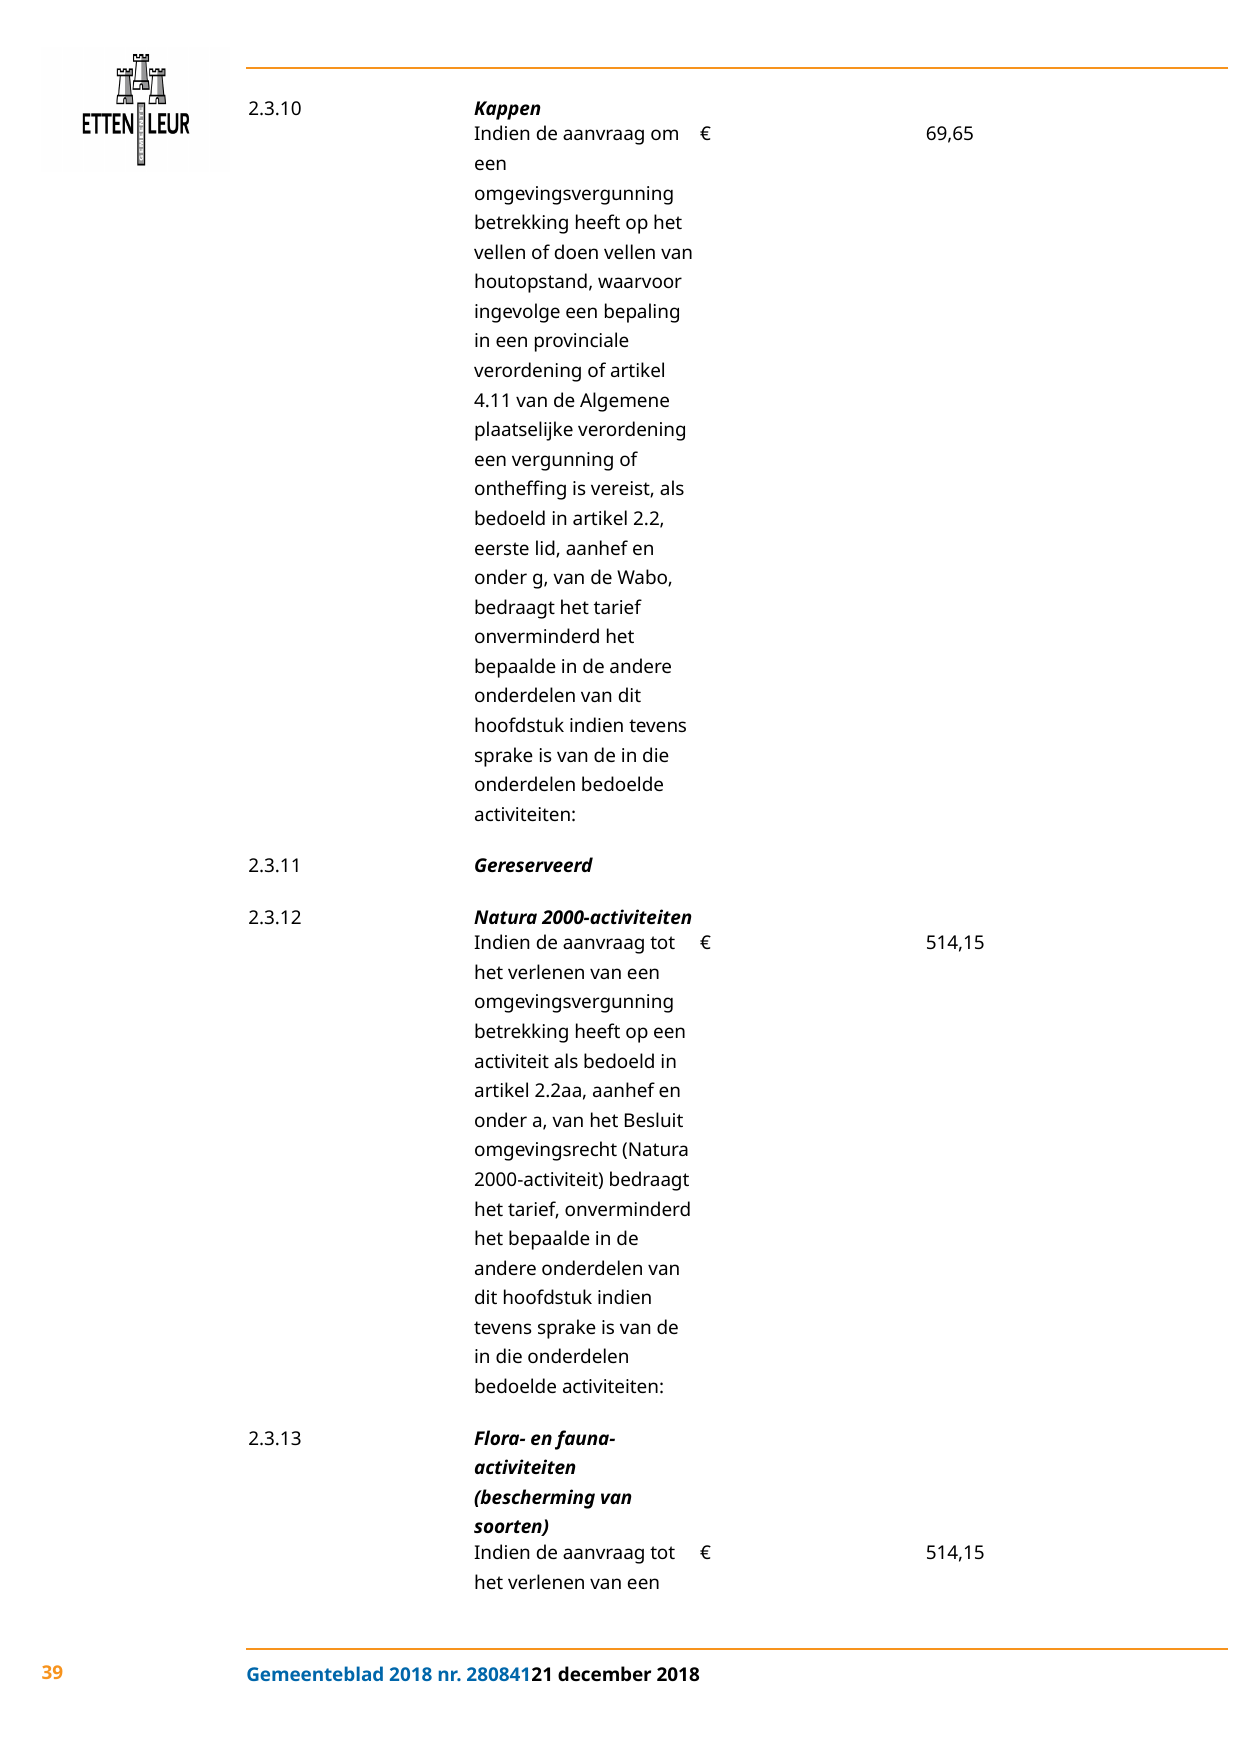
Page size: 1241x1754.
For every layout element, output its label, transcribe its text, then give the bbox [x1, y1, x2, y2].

table_cell 514,15 [926, 1539, 1152, 1594]
table_cell 514,15 [926, 930, 1152, 1399]
table_cell [248, 878, 474, 904]
table_cell [700, 853, 926, 878]
table_cell [700, 878, 926, 904]
table_cell [248, 827, 474, 852]
table_cell [248, 930, 474, 1399]
table_cell [474, 827, 700, 852]
table_cell € [700, 930, 926, 1399]
table_cell [700, 1399, 926, 1425]
table_cell [248, 121, 474, 827]
table_cell [474, 878, 700, 904]
table_cell Indien de aanvraag tot het verlenen van een omgevingsvergunning betrekking heeft op een activiteit als bedoeld in artikel 2.2aa, aanhef en onder a, van het Besluit omgevingsrecht (Natura 2000-activiteit) bedraagt het tarief, onverminderd het bepaalde in de andere onderdelen van dit hoofdstuk indien tevens sprake is van de in die onderdelen bedoelde activiteiten: [474, 930, 700, 1399]
table_cell € [700, 1539, 926, 1594]
table_cell [926, 827, 1152, 852]
table_cell Kappen [474, 95, 700, 121]
table_cell Natura 2000-activiteiten [474, 904, 700, 929]
table_cell 2.3.13 [248, 1425, 474, 1539]
table_cell [926, 1425, 1152, 1539]
table_cell [926, 878, 1152, 904]
table_cell 69,65 [926, 121, 1152, 827]
table_cell Flora- en fauna-activiteiten (bescherming van soorten) [474, 1425, 700, 1539]
table_cell [248, 1539, 474, 1594]
picture [41, 47, 231, 172]
table_cell [700, 95, 926, 121]
table_cell Gereserveerd [474, 853, 700, 878]
table_cell [926, 904, 1152, 929]
table_cell [700, 904, 926, 929]
table_cell [474, 1399, 700, 1425]
table_cell 2.3.11 [248, 853, 474, 878]
table_cell [700, 1425, 926, 1539]
table_cell € [700, 121, 926, 827]
table_cell Indien de aanvraag tot het verlenen van een [474, 1539, 700, 1594]
table_cell [926, 1399, 1152, 1425]
table_cell [700, 827, 926, 852]
table_cell [248, 1399, 474, 1425]
table_cell [926, 853, 1152, 878]
table_cell Indien de aanvraag om een omgevingsvergunning betrekking heeft op het vellen of doen vellen van houtopstand, waarvoor ingevolge een bepaling in een provinciale verordening of artikel 4.11 van de Algemene plaatselijke verordening een vergunning of ontheffing is vereist, als bedoeld in artikel 2.2, eerste lid, aanhef en onder g, van de Wabo, bedraagt het tarief onverminderd het bepaalde in de andere onderdelen van dit hoofdstuk indien tevens sprake is van de in die onderdelen bedoelde activiteiten: [474, 121, 700, 827]
table_cell 2.3.12 [248, 904, 474, 929]
table_cell 2.3.10 [248, 95, 474, 121]
table_cell [926, 95, 1152, 121]
